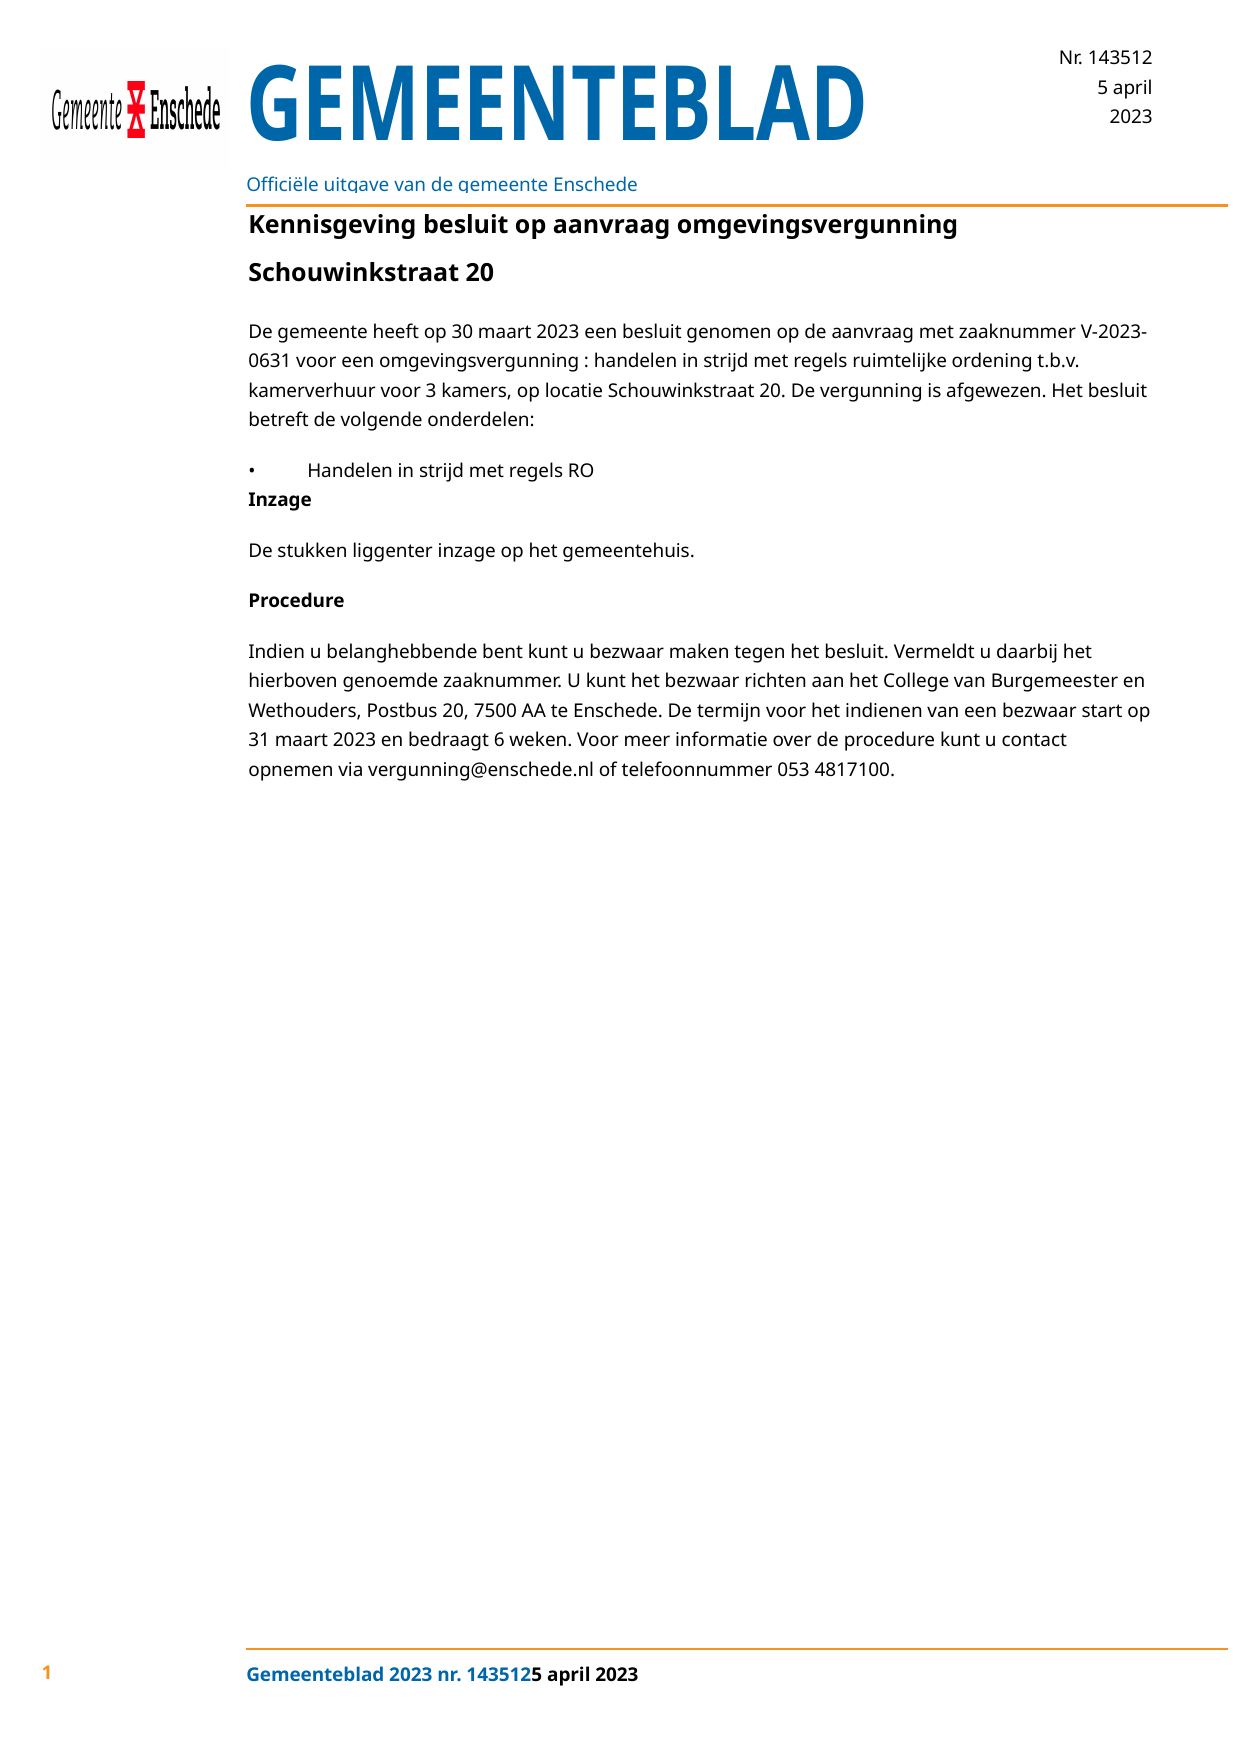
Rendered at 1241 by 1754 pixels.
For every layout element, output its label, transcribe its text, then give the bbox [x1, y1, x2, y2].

text Indien u belanghebbende bent kunt u bezwaar maken tegen het besluit. Vermeldt u daarbij het hierboven genoemde zaaknummer. U kunt het bezwaar richten aan het College van Burgemees­ter en Wethouders, Postbus 20, 7500 AA te Enschede. De termijn voor het indienen van een bezwaar start op 31 maart 2023 en bedraagt 6 weken. Voor meer informatie over de procedure kunt u contact opnemen via vergunning@enschede.nl of telefoonnummer 053 4817100. [248, 638, 1152, 782]
text Kennisgeving besluit op aanvraag omgevingsvergunning Schouwinkstraat 20 [248, 207, 1152, 288]
text De stukken liggenter inzage op het gemeentehuis. [248, 537, 1152, 563]
picture [41, 47, 231, 172]
text Procedure [248, 587, 1152, 613]
list Handelen in strijd met regels RO [248, 457, 1152, 483]
text De gemeente heeft op 30 maart 2023 een besluit genomen op de aanvraag met zaaknummer V-2023-0631 voor een omgevingsvergunning : handelen in strijd met regels ruimtelijke ordening t.b.v. kamerverhuur voor 3 kamers, op locatie Schouwinkstraat 20. De vergunning is afgewezen. Het besluit betreft de volgende onderdelen: [248, 318, 1152, 432]
text Inzage [248, 487, 1152, 512]
